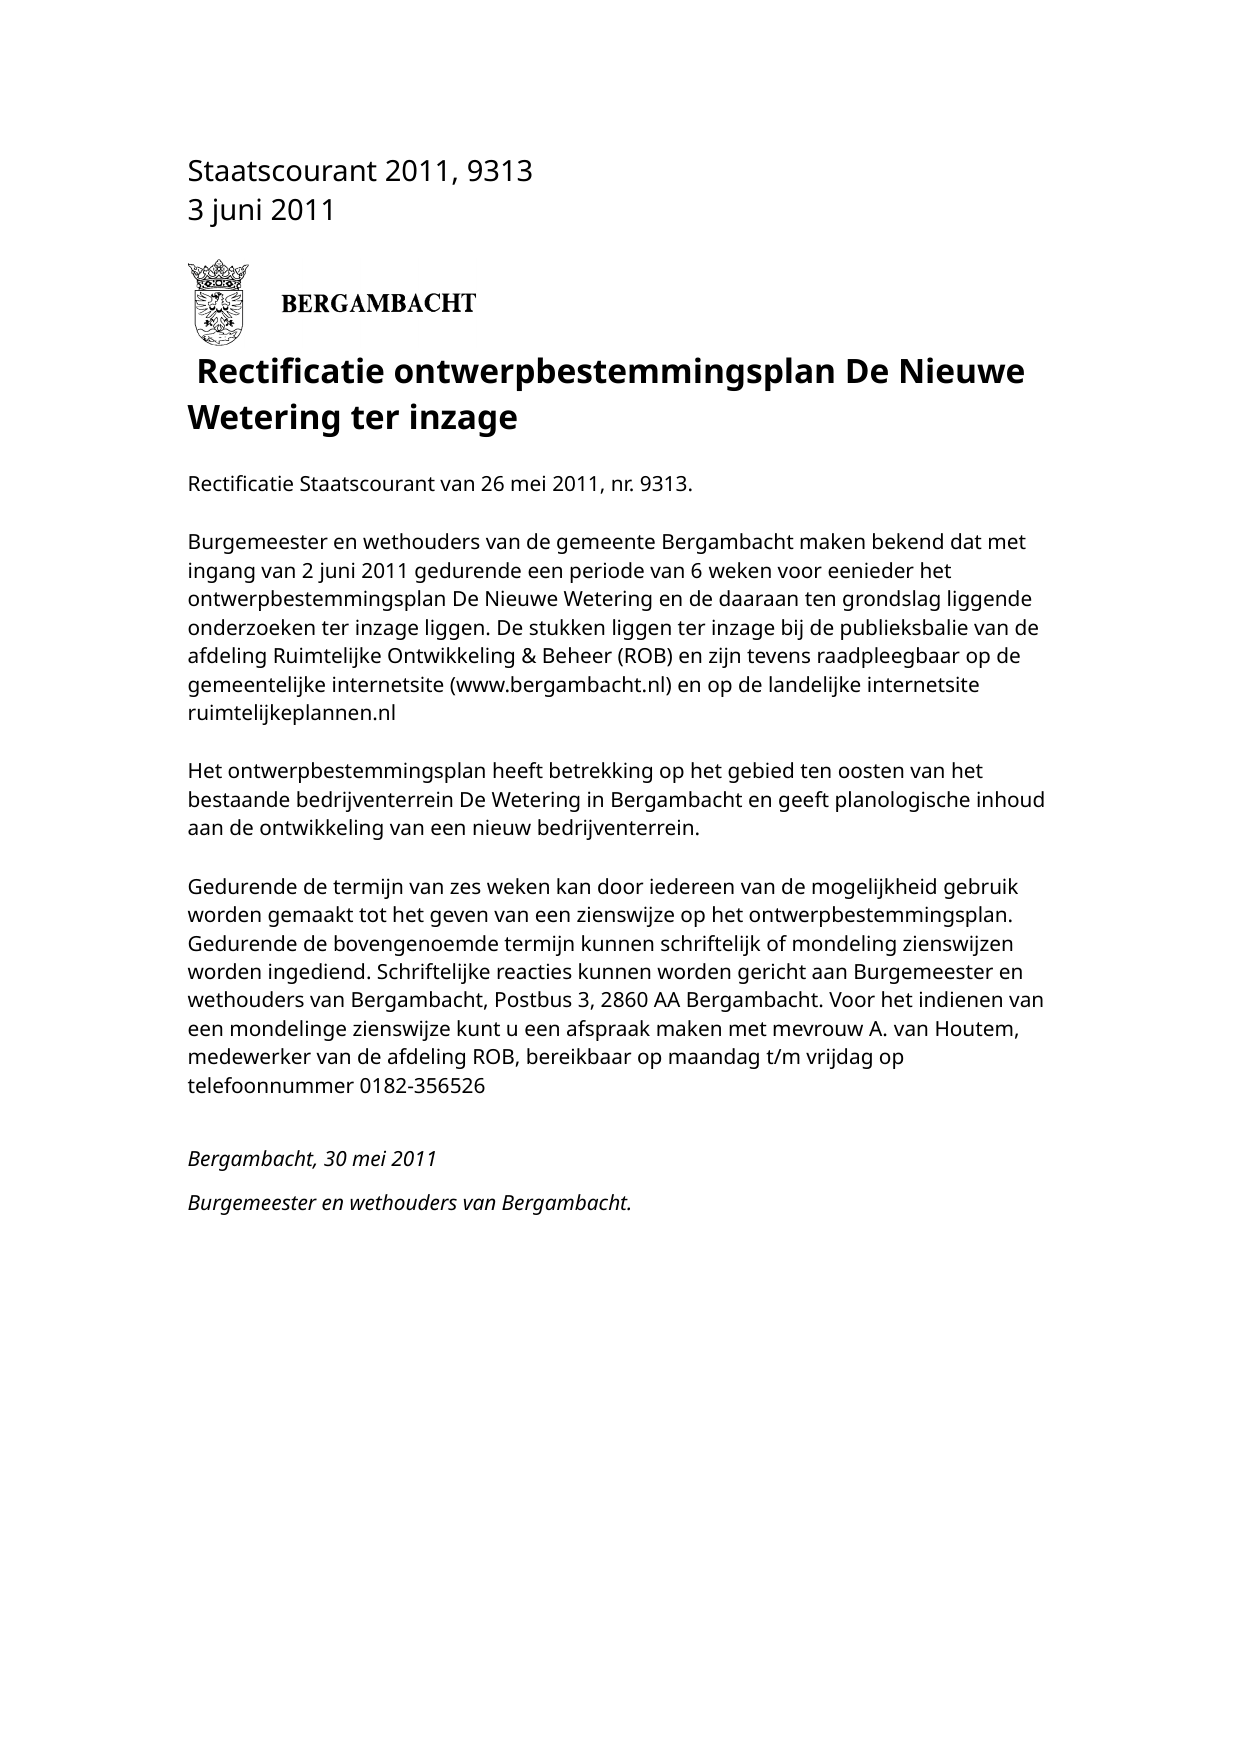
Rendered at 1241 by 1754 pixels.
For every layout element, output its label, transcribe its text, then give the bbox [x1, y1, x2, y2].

text Burgemeester en wethouders van de gemeente Bergambacht maken bekend dat met ingang van 2 juni 2011 gedurende een periode van 6 weken voor eenieder het ontwerpbestemmingsplan De Nieuwe Wetering en de daaraan ten grondslag liggende onderzoeken ter inzage liggen. De stukken liggen ter inzage bij de publieksbalie van de afdeling Ruimtelijke Ontwikkeling & Beheer (ROB) en zijn tevens raadpleegbaar op de gemeentelijke internetsite (www.bergambacht.nl) en op de landelijke internetsite ruimtelijkeplannen.nl [187, 527, 1053, 727]
text 3 juni 2011 [187, 190, 1053, 229]
text Gedurende de termijn van zes weken kan door iedereen van de mogelijkheid gebruik worden gemaakt tot het geven van een zienswijze op het ontwerpbestemmingsplan. Gedurende de bovengenoemde termijn kunnen schriftelijk of mondeling zienswijzen worden ingediend. Schriftelijke reacties kunnen worden gericht aan Burgemeester en wethouders van Bergambacht, Postbus 3, 2860 AA Bergambacht. Voor het indienen van een mondelinge zienswijze kunt u een afspraak maken met mevrouw A. van Houtem, medewerker van de afdeling ROB, bereikbaar op maandag t/m vrijdag op telefoonnummer 0182-356526 [187, 872, 1053, 1099]
text Staatscourant 2011, 9313 [187, 150, 1053, 190]
text Rectificatie Staatscourant van 26 mei 2011, nr. 9313. [187, 469, 1053, 497]
subtitle Rectificatie ontwerpbestemmingsplan De Nieuwe Wetering ter inzage [187, 271, 1053, 439]
text Het ontwerpbestemmingsplan heeft betrekking op het gebied ten oosten van het bestaande bedrijventerrein De Wetering in Bergambacht en geeft planologische inhoud aan de ontwikkeling van een nieuw bedrijventerrein. [187, 757, 1053, 842]
text Bergambacht, 30 mei 2011 [187, 1144, 1053, 1173]
text Burgemeester en wethouders van Bergambacht. [187, 1188, 1053, 1216]
picture [187, 258, 477, 348]
